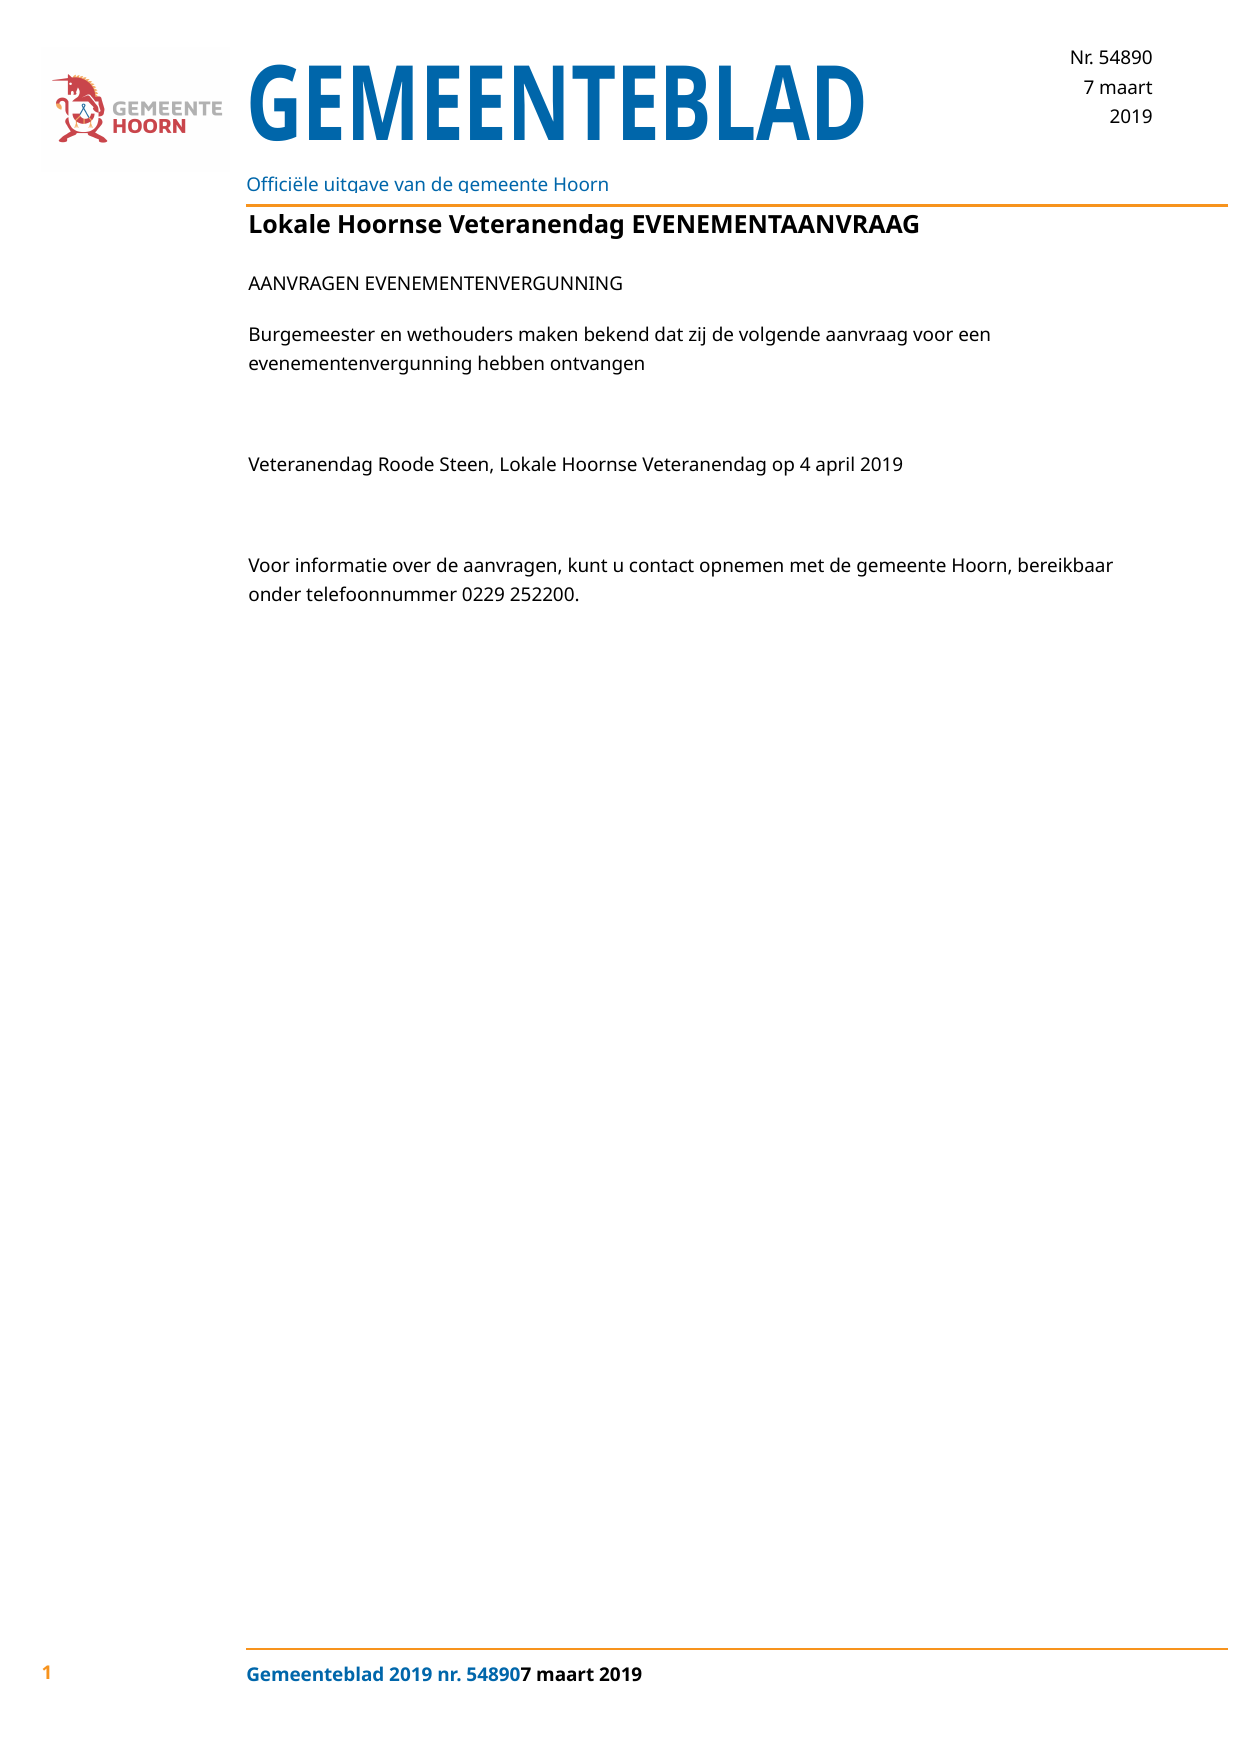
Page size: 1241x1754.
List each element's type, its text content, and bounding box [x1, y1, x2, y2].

text Burgemeester en wethouders maken bekend dat zij de volgende aanvraag voor een evenementenvergunning hebben ontvangen [248, 321, 1152, 376]
text Lokale Hoornse Veteranendag EVENEMENTAANVRAAG [248, 207, 1152, 241]
text AANVRAGEN EVENEMENTENVERGUNNING [248, 270, 1152, 296]
text Veteranendag Roode Steen, Lokale Hoornse Veteranendag op 4 april 2019 [248, 451, 1152, 477]
text Voor informatie over de aanvragen, kunt u contact opnemen met de gemeente Hoorn, bereikbaar onder telefoonnummer 0229 252200. [248, 552, 1152, 607]
picture [41, 47, 231, 172]
